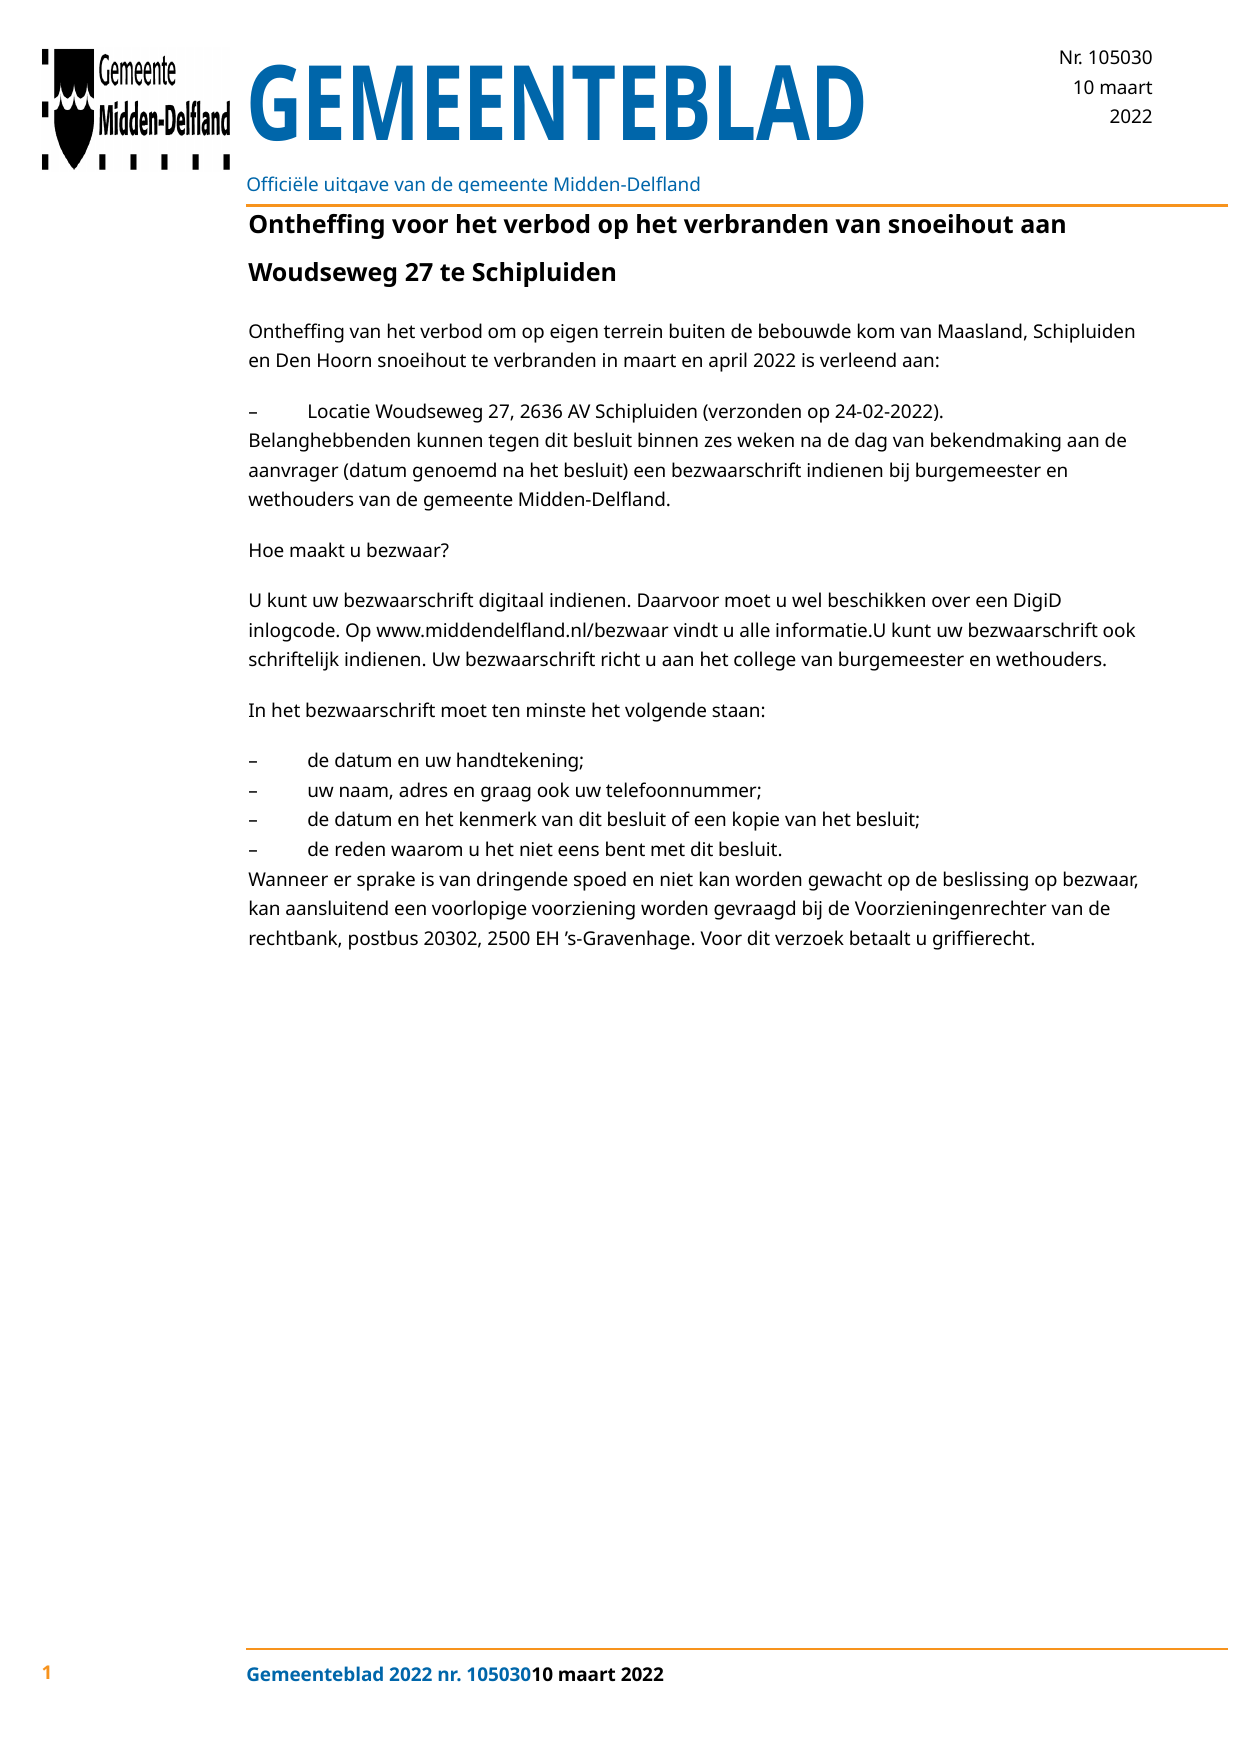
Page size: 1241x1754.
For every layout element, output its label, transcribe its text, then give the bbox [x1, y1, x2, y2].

list Locatie Woudseweg 27, 2636 AV Schipluiden (verzonden op 24-02-2022). [248, 398, 1152, 424]
text U kunt uw bezwaarschrift digitaal indienen. Daarvoor moet u wel beschikken over een DigiD inlogcode. Op www.middendelfland.nl/bezwaar vindt u alle informatie.U kunt uw bezwaarschrift ook schriftelijk indienen. Uw bezwaarschrift richt u aan het college van burgemeester en wethouders. [248, 587, 1152, 672]
text Belanghebbenden kunnen tegen dit besluit binnen zes weken na de dag van bekendmaking aan de aanvrager (datum genoemd na het besluit) een bezwaarschrift indienen bij burgemeester en wethouders van de gemeente Midden-Delfland. [248, 427, 1152, 512]
text Hoe maakt u bezwaar? [248, 537, 1152, 563]
list uw naam, adres en graag ook uw telefoonnummer; [248, 777, 1152, 803]
picture [41, 47, 231, 172]
list de datum en het kenmerk van dit besluit of een kopie van het besluit; [248, 807, 1152, 832]
list de datum en uw handtekening; [248, 747, 1152, 773]
text ​Wanneer er sprake is van dringende spoed en niet kan worden gewacht op de beslissing op bezwaar, kan aansluitend een voorlopige voorziening worden gevraagd bij de Voorzieningenrechter van de rechtbank, postbus 20302, 2500 EH ’s-Gravenhage. Voor dit verzoek betaalt u griffierecht. [248, 866, 1152, 951]
text Ontheffing van het verbod om op eigen terrein buiten de bebouwde kom van Maasland, Schipluiden en Den Hoorn snoeihout te verbranden in maart en april 2022 is verleend aan: [248, 318, 1152, 373]
list de reden waarom u het niet eens bent met dit besluit. [248, 836, 1152, 862]
text Ontheffing voor het verbod op het verbranden van snoeihout aan Woudseweg 27 te Schipluiden [248, 207, 1152, 288]
text In het bezwaarschrift moet ten minste het volgende staan: [248, 697, 1152, 723]
